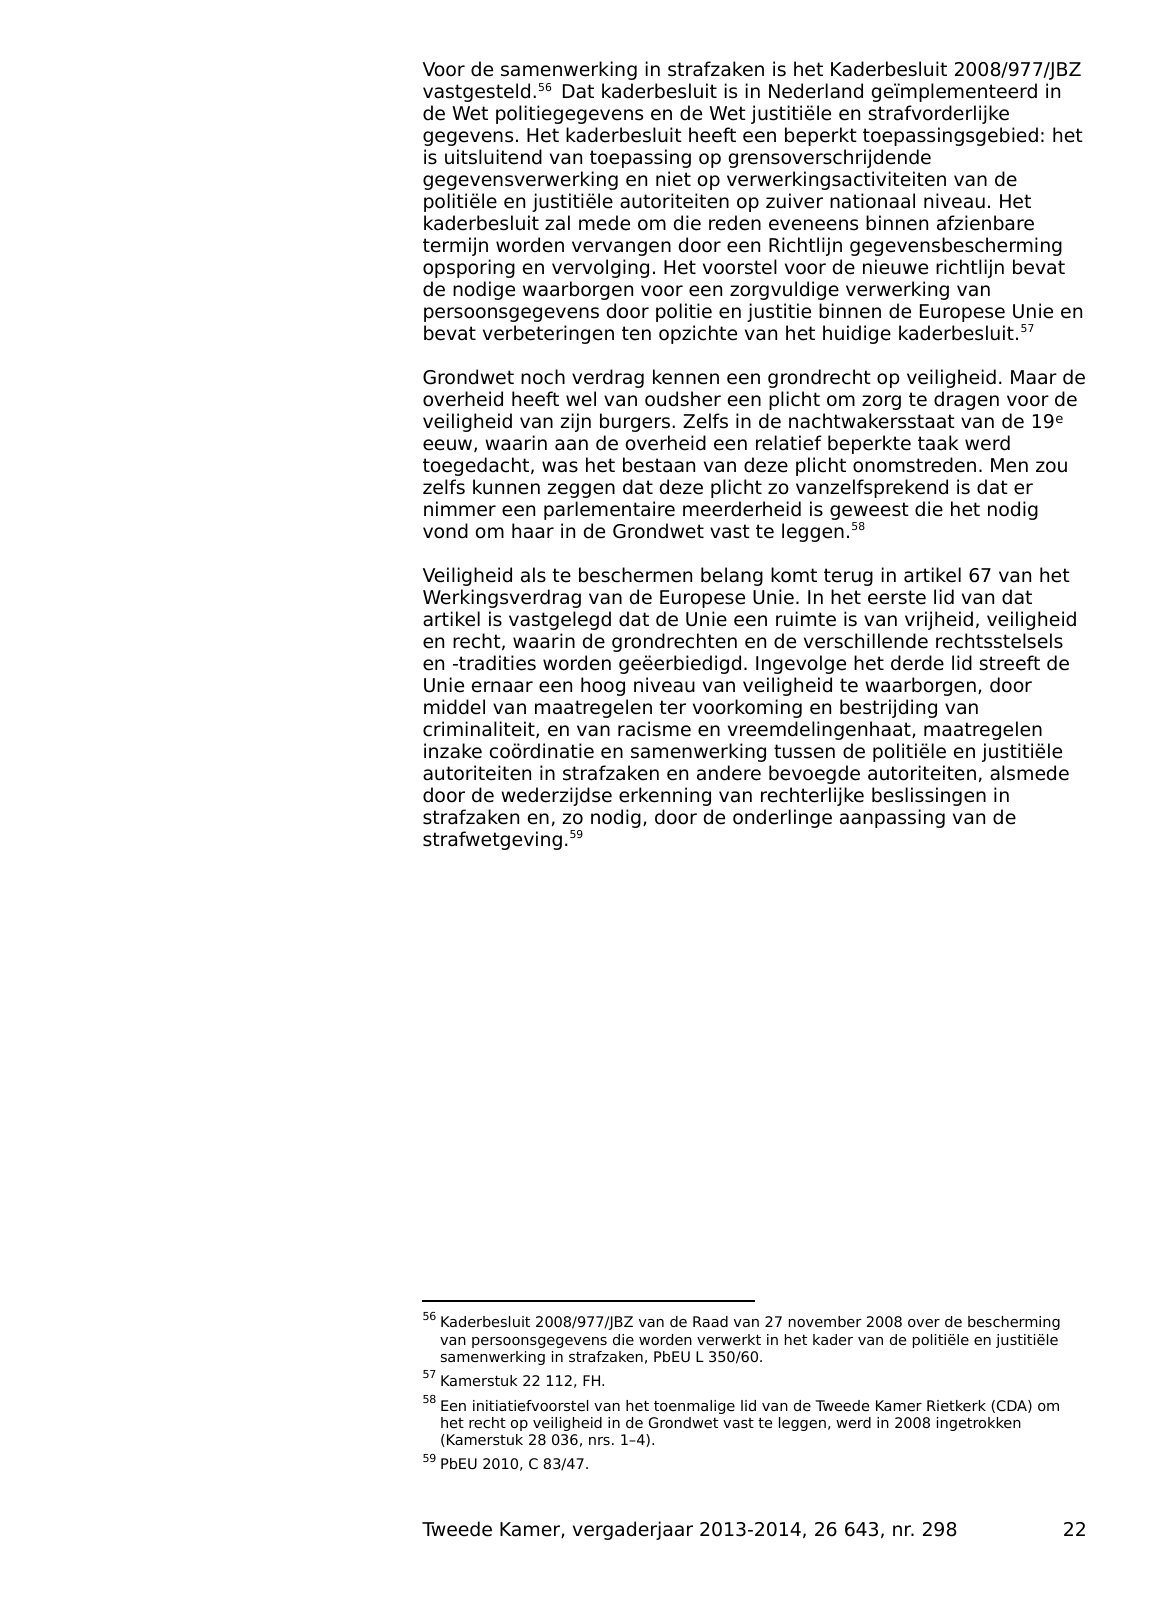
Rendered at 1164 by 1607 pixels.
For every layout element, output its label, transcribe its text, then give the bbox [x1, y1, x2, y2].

text Grondwet noch verdrag kennen een grondrecht op veiligheid. Maar de overheid heeft wel van oudsher een plicht om zorg te dragen voor de veiligheid van zijn burgers. Zelfs in de nachtwakersstaat van de 19e eeuw, waarin aan de overheid een relatief beperkte taak werd toegedacht, was het bestaan van deze plicht onomstreden. Men zou zelfs kunnen zeggen dat deze plicht zo vanzelfsprekend is dat er nimmer een parlementaire meerderheid is geweest die het nodig vond om haar in de Grondwet vast te leggen. [422, 367, 1087, 543]
text Voor de samenwerking in strafzaken is het Kaderbesluit 2008/977/JBZ vastgesteld. Dat kaderbesluit is in Nederland geïmplementeerd in de Wet politiegegevens en de Wet justitiële en strafvorderlijke gegevens. Het kaderbesluit heeft een beperkt toepassingsgebied: het is uitsluitend van toepassing op grensoverschrijdende gegevensverwerking en niet op verwerkingsactiviteiten van de politiële en justitiële autoriteiten op zuiver nationaal niveau. Het kaderbesluit zal mede om die reden eveneens binnen afzienbare termijn worden vervangen door een Richtlijn gegevensbescherming opsporing en vervolging. Het voorstel voor de nieuwe richtlijn bevat de nodige waarborgen voor een zorgvuldige verwerking van persoonsgegevens door politie en justitie binnen de Europese Unie en bevat verbeteringen ten opzichte van het huidige kaderbesluit. [422, 59, 1087, 345]
text Veiligheid als te beschermen belang komt terug in artikel 67 van het Werkingsverdrag van de Europese Unie. In het eerste lid van dat artikel is vastgelegd dat de Unie een ruimte is van vrijheid, veiligheid en recht, waarin de grondrechten en de verschillende rechtsstelsels en -tradities worden geëerbiedigd. Ingevolge het derde lid streeft de Unie ernaar een hoog niveau van veiligheid te waarborgen, door middel van maatregelen ter voorkoming en bestrijding van criminaliteit, en van racisme en vreemdelingenhaat, maatregelen inzake coördinatie en samenwerking tussen de politiële en justitiële autoriteiten in strafzaken en andere bevoegde autoriteiten, alsmede door de wederzijdse erkenning van rechterlijke beslissingen in strafzaken en, zo nodig, door de onderlinge aanpassing van de strafwetgeving. [422, 565, 1087, 851]
text Kamerstuk 22 112, FH. [422, 1368, 1087, 1391]
text Kaderbesluit 2008/977/JBZ van de Raad van 27 november 2008 over de bescherming van persoonsgegevens die worden verwerkt in het kader van de politiële en justitiële samenwerking in strafzaken, PbEU L 350/60. [422, 1310, 1087, 1366]
text PbEU 2010, C 83/47. [422, 1452, 1087, 1474]
text Een initiatiefvoorstel van het toenmalige lid van de Tweede Kamer Rietkerk (CDA) om het recht op veiligheid in de Grondwet vast te leggen, werd in 2008 ingetrokken (Kamerstuk 28 036, nrs. 1–4). [422, 1393, 1087, 1449]
